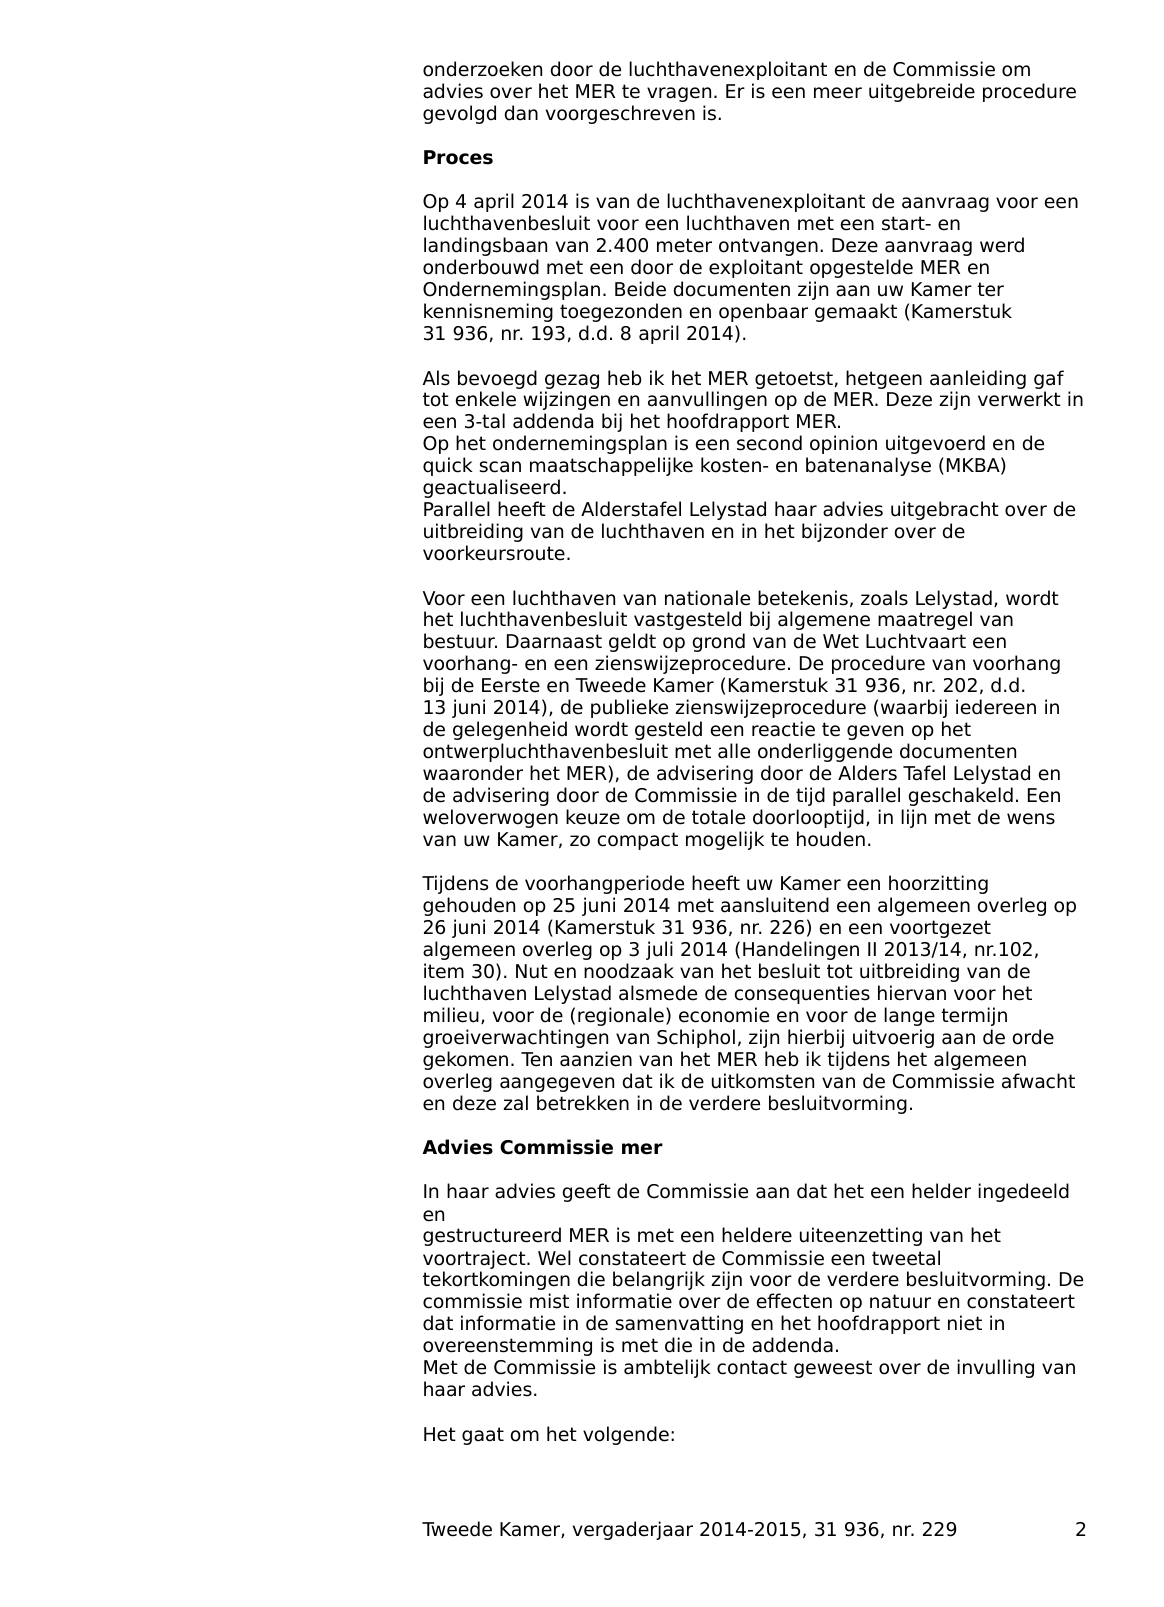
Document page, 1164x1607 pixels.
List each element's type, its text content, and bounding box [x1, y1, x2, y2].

text Met de Commissie is ambtelijk contact geweest over de invulling van haar advies. [422, 1357, 1087, 1401]
text Op het ondernemingsplan is een second opinion uitgevoerd en de quick scan maatschappelijke kosten- en batenanalyse (MKBA) geactualiseerd. [422, 433, 1087, 499]
text Tijdens de voorhangperiode heeft uw Kamer een hoorzitting gehouden op 25 juni 2014 met aansluitend een algemeen overleg op 26 juni 2014 (Kamerstuk 31 936, nr. 226) en een voortgezet algemeen overleg op 3 juli 2014 (Handelingen II 2013/14, nr.102, item 30). Nut en noodzaak van het besluit tot uitbreiding van de luchthaven Lelystad alsmede de consequenties hiervan voor het milieu, voor de (regionale) economie en voor de lange termijn groeiverwachtingen van Schiphol, zijn hierbij uitvoerig aan de orde gekomen. Ten aanzien van het MER heb ik tijdens het algemeen overleg aangegeven dat ik de uitkomsten van de Commissie afwacht en deze zal betrekken in de verdere besluitvorming. [422, 873, 1087, 1115]
subtitle Advies Commissie mer [422, 1137, 1087, 1159]
text gestructureerd MER is met een heldere uiteenzetting van het voortraject. Wel constateert de Commissie een tweetal tekortkomingen die belangrijk zijn voor de verdere besluitvorming. De commissie mist informatie over de effecten op natuur en constateert dat informatie in de samenvatting en het hoofdrapport niet in overeenstemming is met die in de addenda. [422, 1225, 1087, 1357]
text onderzoeken door de luchthavenexploitant en de Commissie om advies over het MER te vragen. Er is een meer uitgebreide procedure gevolgd dan voorgeschreven is. [422, 59, 1087, 125]
subtitle Proces [422, 147, 1087, 169]
text Voor een luchthaven van nationale betekenis, zoals Lelystad, wordt het luchthavenbesluit vastgesteld bij algemene maatregel van bestuur. Daarnaast geldt op grond van de Wet Luchtvaart een voorhang- en een zienswijzeprocedure. De procedure van voorhang bij de Eerste en Tweede Kamer (Kamerstuk 31 936, nr. 202, d.d. 13 juni 2014), de publieke zienswijzeprocedure (waarbij iedereen in de gelegenheid wordt gesteld een reactie te geven op het ontwerpluchthavenbesluit met alle onderliggende documenten waaronder het MER), de advisering door de Alders Tafel Lelystad en de advisering door de Commissie in de tijd parallel geschakeld. Een weloverwogen keuze om de totale doorlooptijd, in lijn met de wens van uw Kamer, zo compact mogelijk te houden. [422, 587, 1087, 851]
text Parallel heeft de Alderstafel Lelystad haar advies uitgebracht over de uitbreiding van de luchthaven en in het bijzonder over de voorkeursroute. [422, 499, 1087, 565]
text Het gaat om het volgende: [422, 1423, 1087, 1445]
text In haar advies geeft de Commissie aan dat het een helder ingedeeld en [422, 1181, 1087, 1225]
text Als bevoegd gezag heb ik het MER getoetst, hetgeen aanleiding gaf tot enkele wijzingen en aanvullingen op de MER. Deze zijn verwerkt in een 3-tal addenda bij het hoofdrapport MER. [422, 367, 1087, 433]
text Op 4 april 2014 is van de luchthavenexploitant de aanvraag voor een luchthavenbesluit voor een luchthaven met een start- en landingsbaan van 2.400 meter ontvangen. Deze aanvraag werd onderbouwd met een door de exploitant opgestelde MER en Ondernemingsplan. Beide documenten zijn aan uw Kamer ter kennisneming toegezonden en openbaar gemaakt (Kamerstuk 31 936, nr. 193, d.d. 8 april 2014). [422, 191, 1087, 345]
